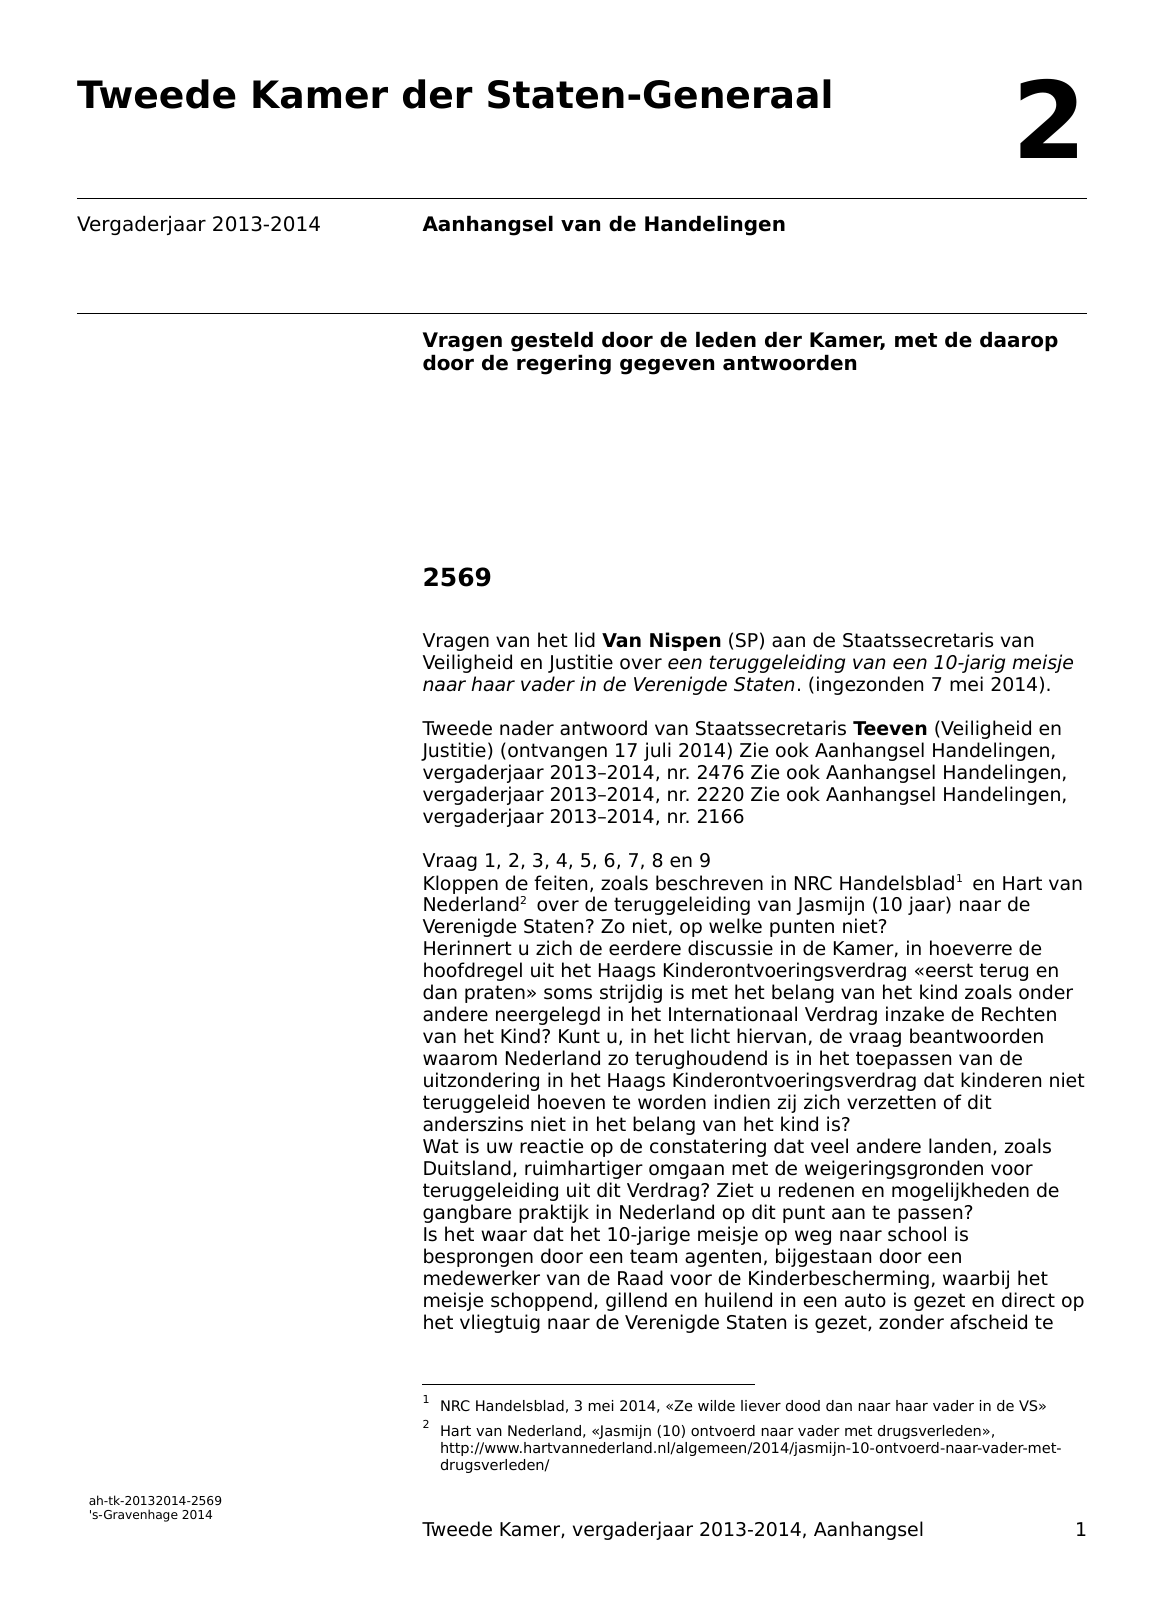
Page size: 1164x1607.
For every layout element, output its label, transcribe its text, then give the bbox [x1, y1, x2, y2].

text 2569 [422, 563, 1087, 592]
table_cell Vragen gesteld door de leden der Kamer, met de daarop door de regering gegeven antwoorden [422, 314, 1087, 375]
text Vragen van het lid Van Nispen (SP) aan de Staatssecretaris van Veiligheid en Justitie over een teruggeleiding van een 10-jarig meisje naar haar vader in de Verenigde Staten. (ingezonden 7 mei 2014). [422, 630, 1087, 696]
text Herinnert u zich de eerdere discussie in de Kamer, in hoeverre de hoofdregel uit het Haags Kinderontvoeringsverdrag «eerst terug en dan praten» soms strijdig is met het belang van het kind zoals onder andere neergelegd in het Internationaal Verdrag inzake de Rechten van het Kind? Kunt u, in het licht hiervan, de vraag beantwoorden waarom Nederland zo terughoudend is in het toepassen van de uitzondering in het Haags Kinderontvoeringsverdrag dat kinderen niet teruggeleid hoeven te worden indien zij zich verzetten of dit anderszins niet in het belang van het kind is? [422, 938, 1087, 1136]
text ah-tk-20132014-2569 [88, 1494, 323, 1508]
text 's-Gravenhage 2014 [88, 1508, 323, 1522]
text Tweede nader antwoord van Staatssecretaris Teeven (Veiligheid en Justitie) (ontvangen 17 juli 2014) Zie ook Aanhangsel Handelingen, vergaderjaar 2013–2014, nr. 2476 Zie ook Aanhangsel Handelingen, vergaderjaar 2013–2014, nr. 2220 Zie ook Aanhangsel Handelingen, vergaderjaar 2013–2014, nr. 2166 [422, 718, 1087, 828]
text NRC Handelsblad, 3 mei 2014, «Ze wilde liever dood dan naar haar vader in de VS» [422, 1393, 1087, 1416]
text Wat is uw reactie op de constatering dat veel andere landen, zoals Duitsland, ruimhartiger omgaan met de weigeringsgronden voor teruggeleiding uit dit Verdrag? Ziet u redenen en mogelijkheden de gangbare praktijk in Nederland op dit punt aan te passen? [422, 1136, 1087, 1224]
text Hart van Nederland, «Jasmijn (10) ontvoerd naar vader met drugsverleden», http://www.hartvannederland.nl/algemeen/2014/jasmijn-10-ontvoerd-naar-vader-met-drugsverleden/ [422, 1418, 1087, 1474]
table_header Tweede Kamer der Staten-Generaal [77, 59, 886, 198]
table_header 2 [886, 59, 1087, 198]
text Kloppen de feiten, zoals beschreven in NRC Handelsblad en Hart van Nederland over de teruggeleiding van Jasmijn (10 jaar) naar de Verenigde Staten? Zo niet, op welke punten niet? [422, 872, 1087, 938]
text Is het waar dat het 10-jarige meisje op weg naar school is besprongen door een team agenten, bijgestaan door een medewerker van de Raad voor de Kinderbescherming, waarbij het meisje schoppend, gillend en huilend in een auto is gezet en direct op het vliegtuig naar de Verenigde Staten is gezet, zonder afscheid te [422, 1224, 1087, 1334]
table_cell [77, 314, 422, 375]
table_cell Aanhangsel van de Handelingen [422, 199, 1087, 313]
table_cell Vergaderjaar 2013-2014 [77, 199, 422, 313]
text Vraag 1, 2, 3, 4, 5, 6, 7, 8 en 9 [422, 850, 1087, 872]
